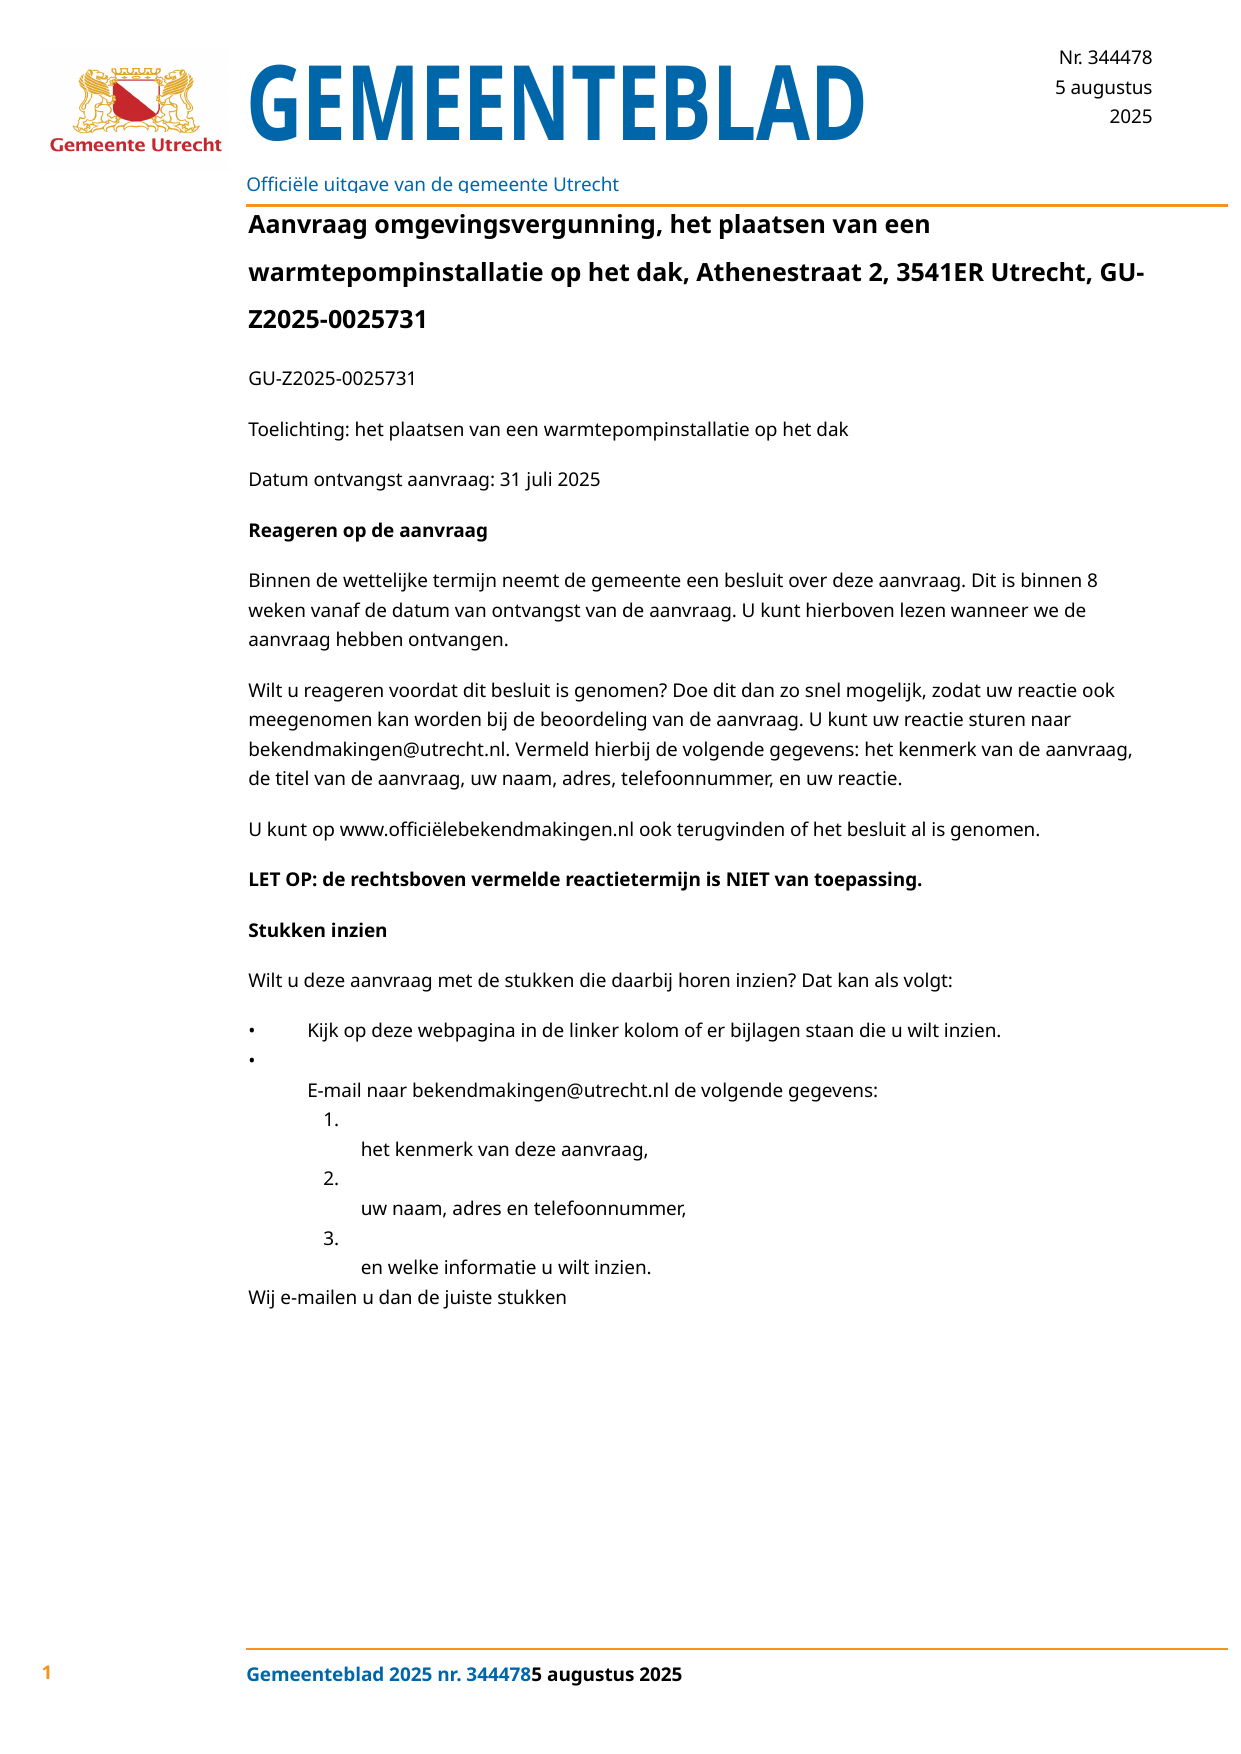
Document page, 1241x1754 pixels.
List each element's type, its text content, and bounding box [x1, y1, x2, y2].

list en welke informatie u wilt inzien. [323, 1254, 1152, 1280]
text GU-Z2025-0025731 [248, 366, 1152, 391]
text Datum ontvangst aanvraag: 31 juli 2025 [248, 466, 1152, 492]
text LET OP: de rechtsboven vermelde reactietermijn is NIET van toepassing. [248, 866, 1152, 892]
text Reageren op de aanvraag [248, 517, 1152, 542]
list het kenmerk van deze aanvraag, [323, 1136, 1152, 1162]
text Wij e-mailen u dan de juiste stukken [248, 1284, 1152, 1309]
text Aanvraag omgevingsvergunning, het plaatsen van een warmtepompinstallatie op het dak, Athenestraat 2, 3541ER Utrecht, GU-Z2025-0025731 [248, 207, 1152, 336]
list uw naam, adres en telefoonnummer, [323, 1195, 1152, 1221]
picture [41, 47, 231, 172]
list E-mail naar bekendmakingen@utrecht.nl de volgende gegevens: [248, 1077, 1152, 1102]
text U kunt op www.officiëlebekendmakingen.nl ook terugvinden of het besluit al is genomen. [248, 816, 1152, 842]
text Binnen de wettelijke termijn neemt de gemeente een besluit over deze aanvraag. Dit is binnen 8 weken vanaf de datum van ontvangst van de aanvraag. U kunt hierboven lezen wanneer we de aanvraag hebben ontvangen. [248, 567, 1152, 652]
text Stukken inzien [248, 917, 1152, 942]
text Wilt u deze aanvraag met de stukken die daarbij horen inzien? Dat kan als volgt: [248, 967, 1152, 993]
list Kijk op deze webpagina in de linker kolom of er bijlagen staan die u wilt inzien. [248, 1018, 1152, 1043]
text Wilt u reageren voordat dit besluit is genomen? Doe dit dan zo snel mogelijk, zodat uw reactie ook meegenomen kan worden bij de beoordeling van de aanvraag. U kunt uw reactie sturen naar bekendmakingen@utrecht.nl. Vermeld hierbij de volgende gegevens: het kenmerk van de aanvraag, de titel van de aanvraag, uw naam, adres, telefoonnummer, en uw reactie. [248, 677, 1152, 791]
text Toelichting: het plaatsen van een warmtepompinstallatie op het dak [248, 416, 1152, 442]
